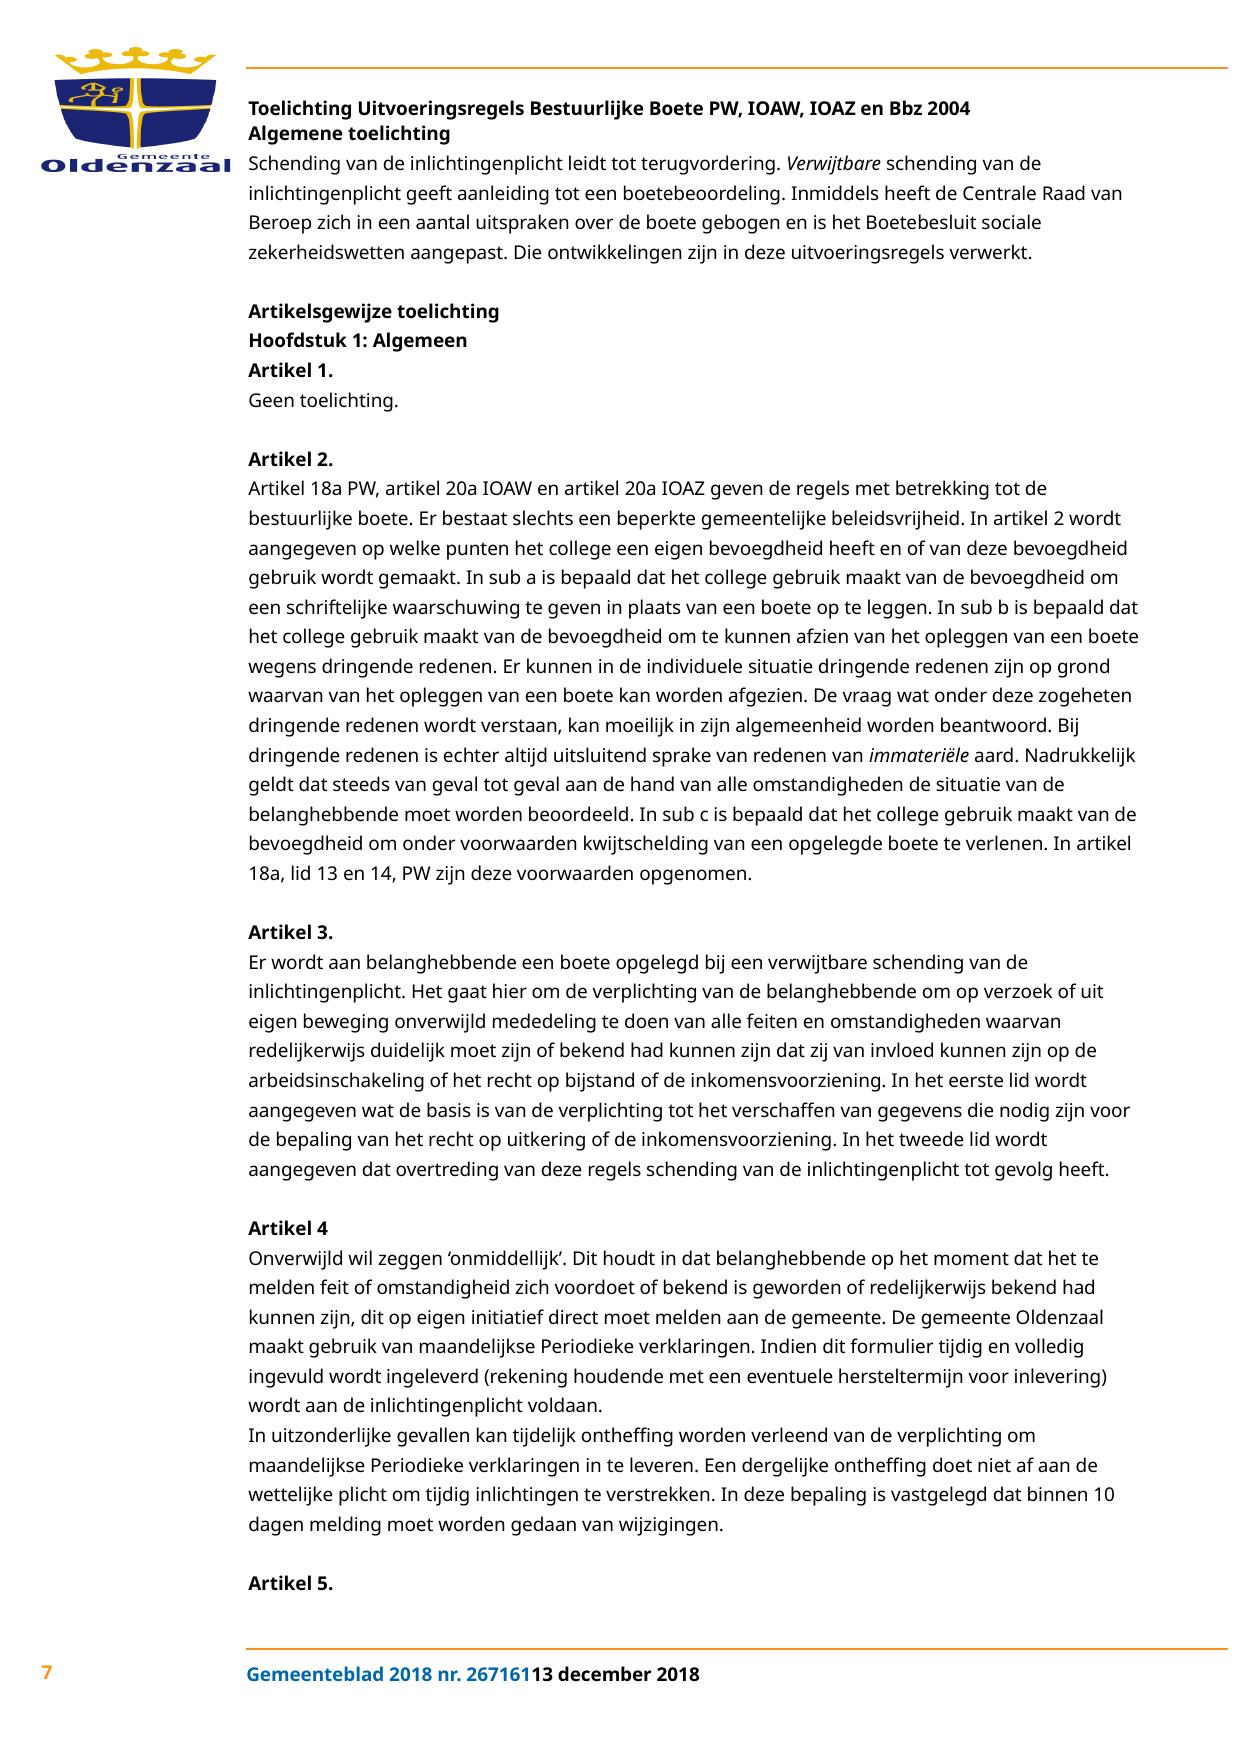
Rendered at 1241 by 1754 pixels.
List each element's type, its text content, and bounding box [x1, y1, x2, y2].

text Er wordt aan belanghebbende een boete opgelegd bij een verwijtbare schending van de inlichtingenplicht. Het gaat hier om de verplichting van de belanghebbende om op verzoek of uit eigen beweging onverwijld mededeling te doen van alle feiten en omstandigheden waarvan redelijkerwijs duidelijk moet zijn of bekend had kunnen zijn dat zij van invloed kunnen zijn op de arbeidsinschakeling of het recht op bijstand of de inkomensvoorziening. In het eerste lid wordt aangegeven wat de basis is van de verplichting tot het verschaffen van gegevens die nodig zijn voor de bepaling van het recht op uitkering of de inkomensvoorziening. In het tweede lid wordt aangegeven dat overtreding van deze regels schending van de inlichtingenplicht tot gevolg heeft. [248, 949, 1152, 1182]
text Onverwijld wil zeggen ‘onmiddellijk’. Dit houdt in dat belanghebbende op het moment dat het te melden feit of omstandigheid zich voordoet of bekend is geworden of redelijkerwijs bekend had kunnen zijn, dit op eigen initiatief direct moet melden aan de gemeente. De gemeente Oldenzaal maakt gebruik van maandelijkse Periodieke verklaringen. Indien dit formulier tijdig en volledig ingevuld wordt ingeleverd (rekening houdende met een eventuele hersteltermijn voor inlevering) wordt aan de inlichtingenplicht voldaan. [248, 1245, 1152, 1418]
text Artikel 1. [248, 357, 1152, 383]
text Artikel 2. [248, 446, 1152, 472]
text Schending van de inlichtingenplicht leidt tot terugvordering. Verwijtbare schending van de inlichtingenplicht geeft aanleiding tot een boetebeoordeling. Inmiddels heeft de Centrale Raad van Beroep zich in een aantal uitspraken over de boete gebogen en is het Boetebesluit sociale zekerheidswetten aangepast. Die ontwikkelingen zijn in deze uitvoeringsregels verwerkt. [248, 150, 1152, 265]
text In uitzonderlijke gevallen kan tijdelijk ontheffing worden verleend van de verplichting om maandelijkse Periodieke verklaringen in te leveren. Een dergelijke ontheffing doet niet af aan de wettelijke plicht om tijdig inlichtingen te verstrekken. In deze bepaling is vastgelegd dat binnen 10 dagen melding moet worden gedaan van wijzigingen. [248, 1422, 1152, 1537]
text Artikelsgewijze toelichting [248, 298, 1152, 324]
text Toelichting Uitvoeringsregels Bestuurlijke Boete PW, IOAW, IOAZ en Bbz 2004 [248, 95, 1152, 121]
text Artikel 4 [248, 1215, 1152, 1241]
text Artikel 5. [248, 1570, 1152, 1596]
text Artikel 18a PW, artikel 20a IOAW en artikel 20a IOAZ geven de regels met betrekking tot de bestuurlijke boete. Er bestaat slechts een beperkte gemeentelijke beleidsvrijheid. In artikel 2 wordt aangegeven op welke punten het college een eigen bevoegdheid heeft en of van deze bevoegdheid gebruik wordt gemaakt. In sub a is bepaald dat het college gebruik maakt van de bevoegdheid om een schriftelijke waarschuwing te geven in plaats van een boete op te leggen. In sub b is bepaald dat het college gebruik maakt van de bevoegdheid om te kunnen afzien van het opleggen van een boete wegens dringende redenen. Er kunnen in de individuele situatie dringende redenen zijn op grond waarvan van het opleggen van een boete kan worden afgezien. De vraag wat onder deze zogeheten dringende redenen wordt verstaan, kan moeilijk in zijn algemeenheid worden beantwoord. Bij dringende redenen is echter altijd uitsluitend sprake van redenen van immateriële aard. Nadrukkelijk geldt dat steeds van geval tot geval aan de hand van alle omstandigheden de situatie van de belanghebbende moet worden beoordeeld. In sub c is bepaald dat het college gebruik maakt van de bevoegdheid om onder voorwaarden kwijtschelding van een opgelegde boete te verlenen. In artikel 18a, lid 13 en 14, PW zijn deze voorwaarden opgenomen. [248, 476, 1152, 886]
text Geen toelichting. [248, 387, 1152, 413]
text Hoofdstuk 1: Algemeen [248, 328, 1152, 353]
text Algemene toelichting [248, 121, 1152, 146]
text Artikel 3. [248, 919, 1152, 945]
picture [41, 47, 231, 172]
